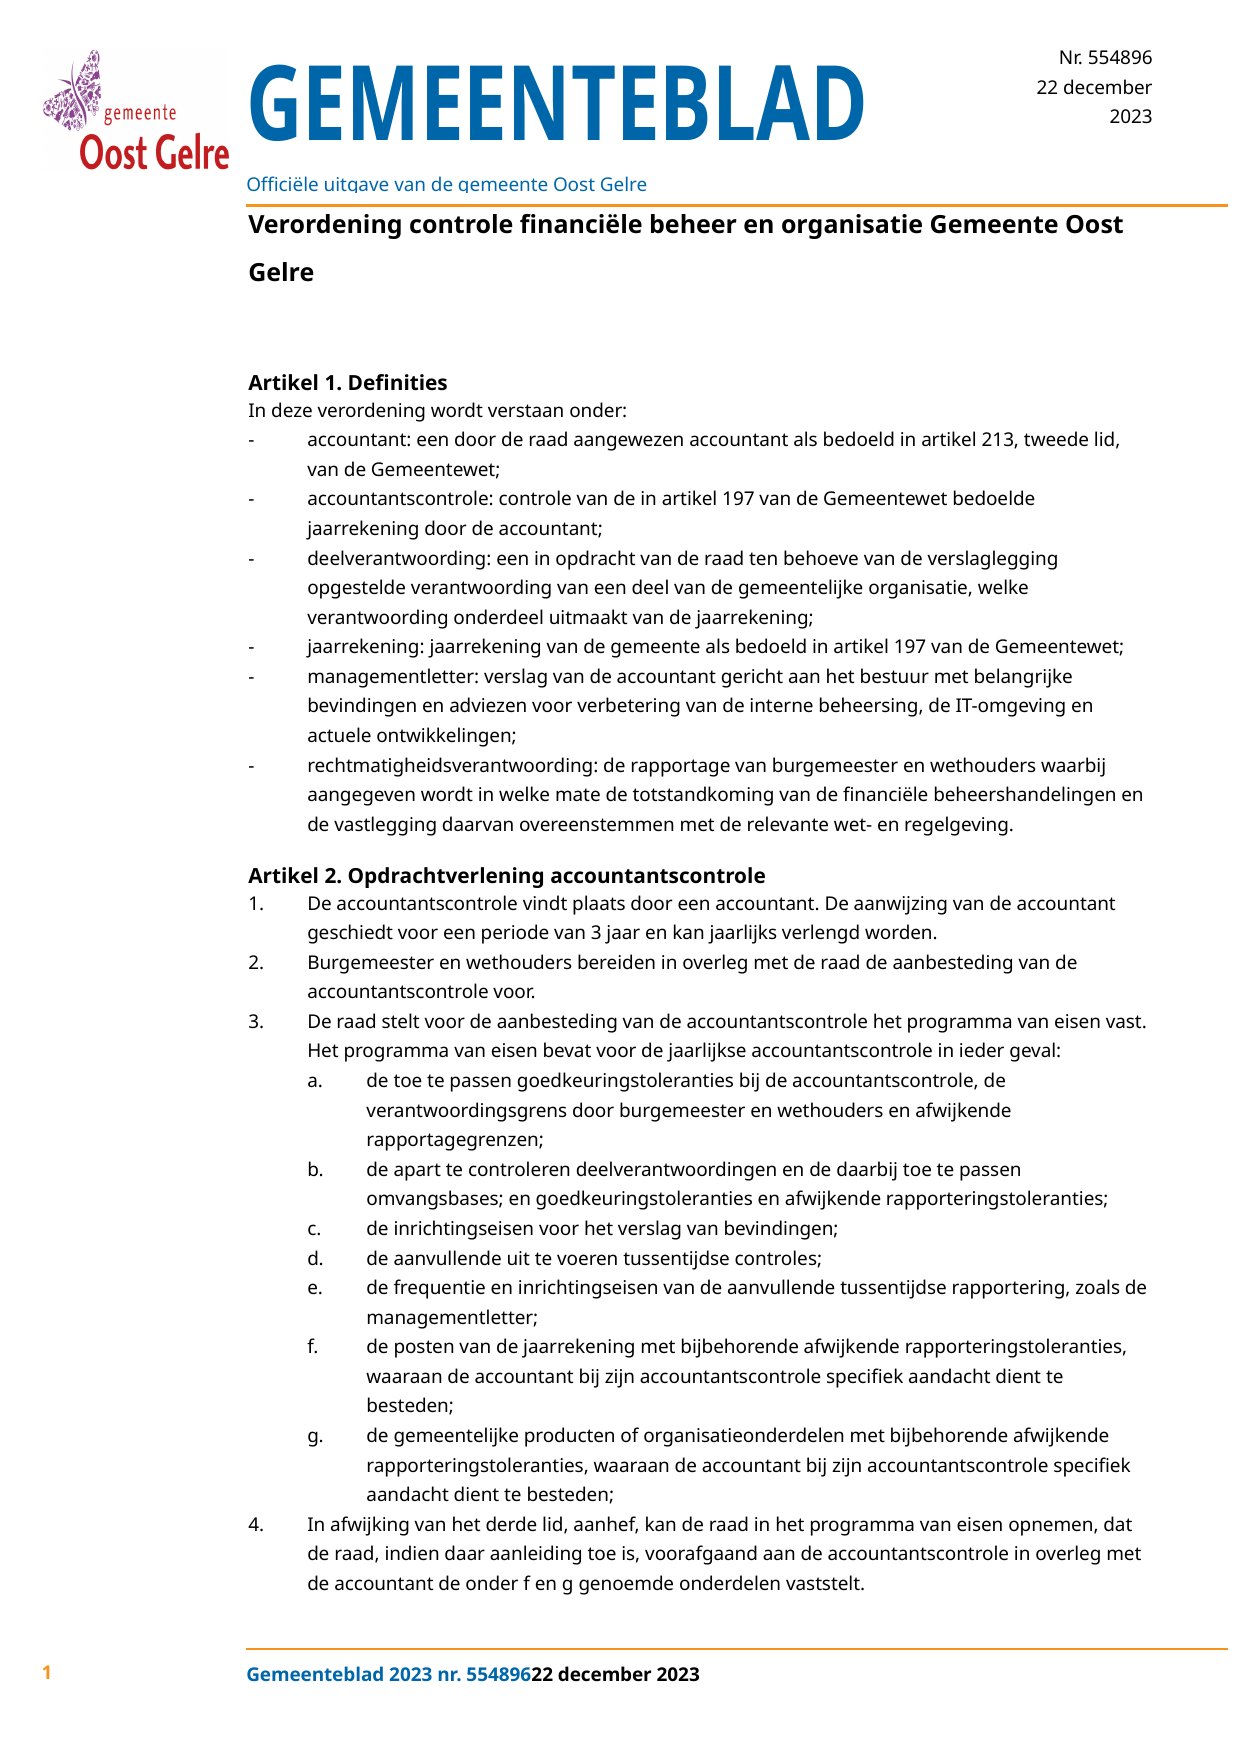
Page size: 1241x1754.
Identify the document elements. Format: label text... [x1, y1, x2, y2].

text Artikel 1. Definities [248, 368, 1152, 397]
list Burgemeester en wethouders bereiden in overleg met de raad de aanbesteding van de accountantscontrole voor. [248, 949, 1152, 1004]
list de apart te controleren deelverantwoordingen en de daarbij toe te passen omvangsbases; en goedkeuringstoleranties en afwijkende rapporteringstoleranties; [307, 1156, 1152, 1211]
list De raad stelt voor de aanbesteding van de accountantscontrole het programma van eisen vast. Het programma van eisen bevat voor de jaarlijkse accountantscontrole in ieder geval: [248, 1008, 1152, 1063]
list de inrichtingseisen voor het verslag van bevindingen; [307, 1215, 1152, 1241]
list de aanvullende uit te voeren tussentijdse controles; [307, 1245, 1152, 1271]
list rechtmatigheidsverantwoording: de rapportage van burgemeester en wethouders waarbij aangegeven wordt in welke mate de totstandkoming van de financiële beheershandelingen en de vastlegging daarvan overeenstemmen met de relevante wet- en regelgeving. [248, 752, 1152, 837]
list De accountantscontrole vindt plaats door een accountant. De aanwijzing van de accountant geschiedt voor een periode van 3 jaar en kan jaarlijks verlengd worden. [248, 890, 1152, 945]
list jaarrekening: jaarrekening van de gemeente als bedoeld in artikel 197 van de Gemeentewet; [248, 633, 1152, 659]
list deelverantwoording: een in opdracht van de raad ten behoeve van de verslaglegging opgestelde verantwoording van een deel van de gemeentelijke organisatie, welke verantwoording onderdeel uitmaakt van de jaarrekening; [248, 545, 1152, 629]
picture [41, 47, 231, 172]
list de toe te passen goedkeuringstoleranties bij de accountantscontrole, de verantwoordingsgrens door burgemeester en wethouders en afwijkende rapportagegrenzen; [307, 1067, 1152, 1152]
list de posten van de jaarrekening met bijbehorende afwijkende rapporteringstoleranties, waaraan de accountant bij zijn accountantscontrole specifiek aandacht dient te besteden; [307, 1333, 1152, 1418]
list accountant: een door de raad aangewezen accountant als bedoeld in artikel 213, tweede lid, van de Gemeentewet; [248, 426, 1152, 482]
text Artikel 2. Opdrachtverlening accountantscontrole [248, 861, 1152, 890]
list de gemeentelijke producten of organisatieonderdelen met bijbehorende afwijkende rapporteringstoleranties, waaraan de accountant bij zijn accountantscontrole specifiek aandacht dient te besteden; [307, 1422, 1152, 1507]
list managementletter: verslag van de accountant gericht aan het bestuur met belangrijke bevindingen en adviezen voor verbetering van de interne beheersing, de IT-omgeving en actuele ontwikkelingen; [248, 663, 1152, 748]
text Verordening controle financiële beheer en organisatie Gemeente Oost Gelre [248, 207, 1152, 288]
list de frequentie en inrichtingseisen van de aanvullende tussentijdse rapportering, zoals de managementletter; [307, 1274, 1152, 1330]
list accountantscontrole: controle van de in artikel 197 van de Gemeentewet bedoelde jaarrekening door de accountant; [248, 486, 1152, 541]
list In afwijking van het derde lid, aanhef, kan de raad in het programma van eisen opnemen, dat de raad, indien daar aanleiding toe is, voorafgaand aan de accountantscontrole in overleg met de accountant de onder f en g genoemde onderdelen vaststelt. [248, 1511, 1152, 1596]
text In deze verordening wordt verstaan onder: [248, 397, 1152, 422]
